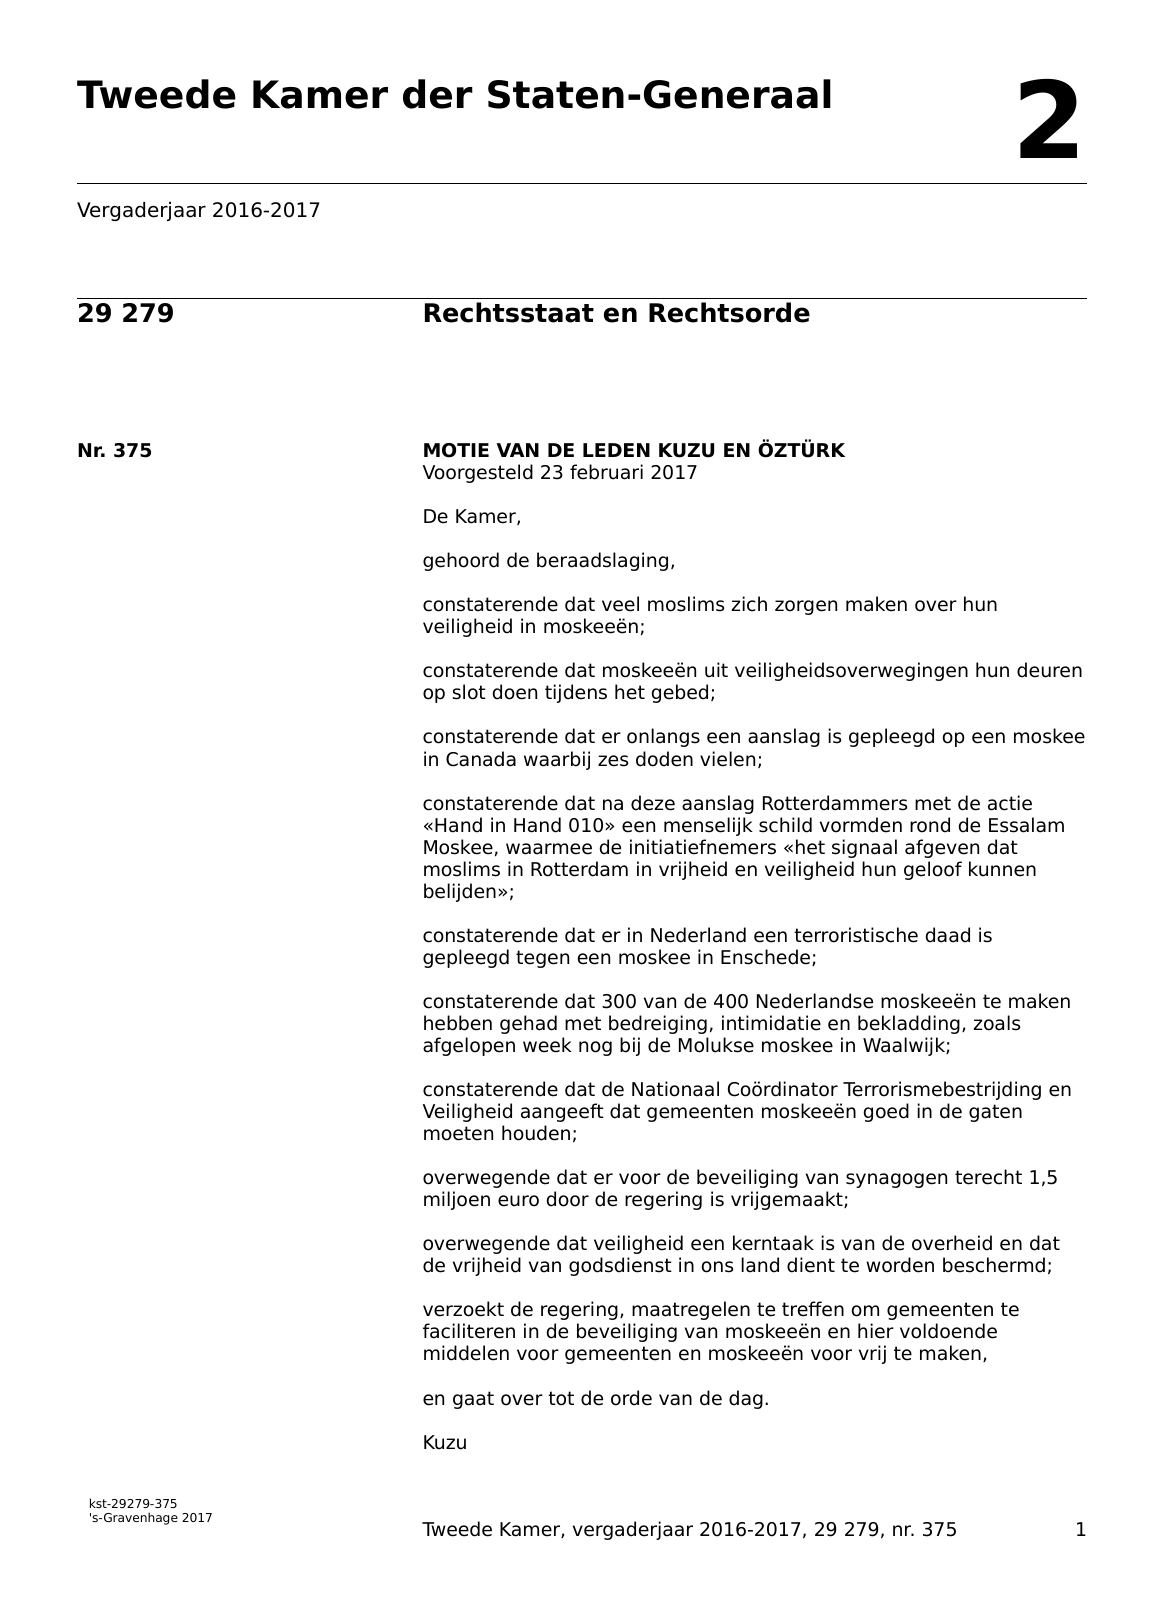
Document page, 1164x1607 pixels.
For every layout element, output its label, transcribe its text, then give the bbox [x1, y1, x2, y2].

text constaterende dat veel moslims zich zorgen maken over hun veiligheid in moskeeën; [422, 594, 1087, 638]
text constaterende dat er onlangs een aanslag is gepleegd op een moskee in Canada waarbij zes doden vielen; [422, 726, 1087, 770]
text overwegende dat veiligheid een kerntaak is van de overheid en dat de vrijheid van godsdienst in ons land dient te worden beschermd; [422, 1233, 1087, 1277]
text Voorgesteld 23 februari 2017 [422, 462, 1087, 484]
subtitle Nr. 375 MOTIE VAN DE LEDEN KUZU EN ÖZTÜRK [77, 440, 1087, 462]
table_header 2 [886, 59, 1087, 183]
text en gaat over tot de orde van de dag. [422, 1387, 1087, 1409]
text kst-29279-375 [88, 1497, 323, 1511]
text De Kamer, [422, 506, 1087, 528]
table_header Tweede Kamer der Staten-Generaal [77, 59, 886, 183]
text overwegende dat er voor de beveiliging van synagogen terecht 1,5 miljoen euro door de regering is vrijgemaakt; [422, 1167, 1087, 1211]
text constaterende dat er in Nederland een terroristische daad is gepleegd tegen een moskee in Enschede; [422, 925, 1087, 969]
subtitle 29 279 Rechtsstaat en Rechtsorde [77, 299, 1087, 329]
table_cell Vergaderjaar 2016-2017 [77, 184, 1087, 298]
text constaterende dat 300 van de 400 Nederlandse moskeeën te maken hebben gehad met bedreiging, intimidatie en bekladding, zoals afgelopen week nog bij de Molukse moskee in Waalwijk; [422, 991, 1087, 1057]
text constaterende dat de Nationaal Coördinator Terrorismebestrijding en Veiligheid aangeeft dat gemeenten moskeeën goed in de gaten moeten houden; [422, 1079, 1087, 1145]
text verzoekt de regering, maatregelen te treffen om gemeenten te faciliteren in de beveiliging van moskeeën en hier voldoende middelen voor gemeenten en moskeeën voor vrij te maken, [422, 1299, 1087, 1365]
text constaterende dat na deze aanslag Rotterdammers met de actie «Hand in Hand 010» een menselijk schild vormden rond de Essalam Moskee, waarmee de initiatiefnemers «het signaal afgeven dat moslims in Rotterdam in vrijheid en veiligheid hun geloof kunnen belijden»; [422, 793, 1087, 902]
text gehoord de beraadslaging, [422, 550, 1087, 572]
text constaterende dat moskeeën uit veiligheidsoverwegingen hun deuren op slot doen tijdens het gebed; [422, 660, 1087, 704]
text Kuzu [422, 1432, 1087, 1454]
text 's-Gravenhage 2017 [88, 1511, 323, 1525]
